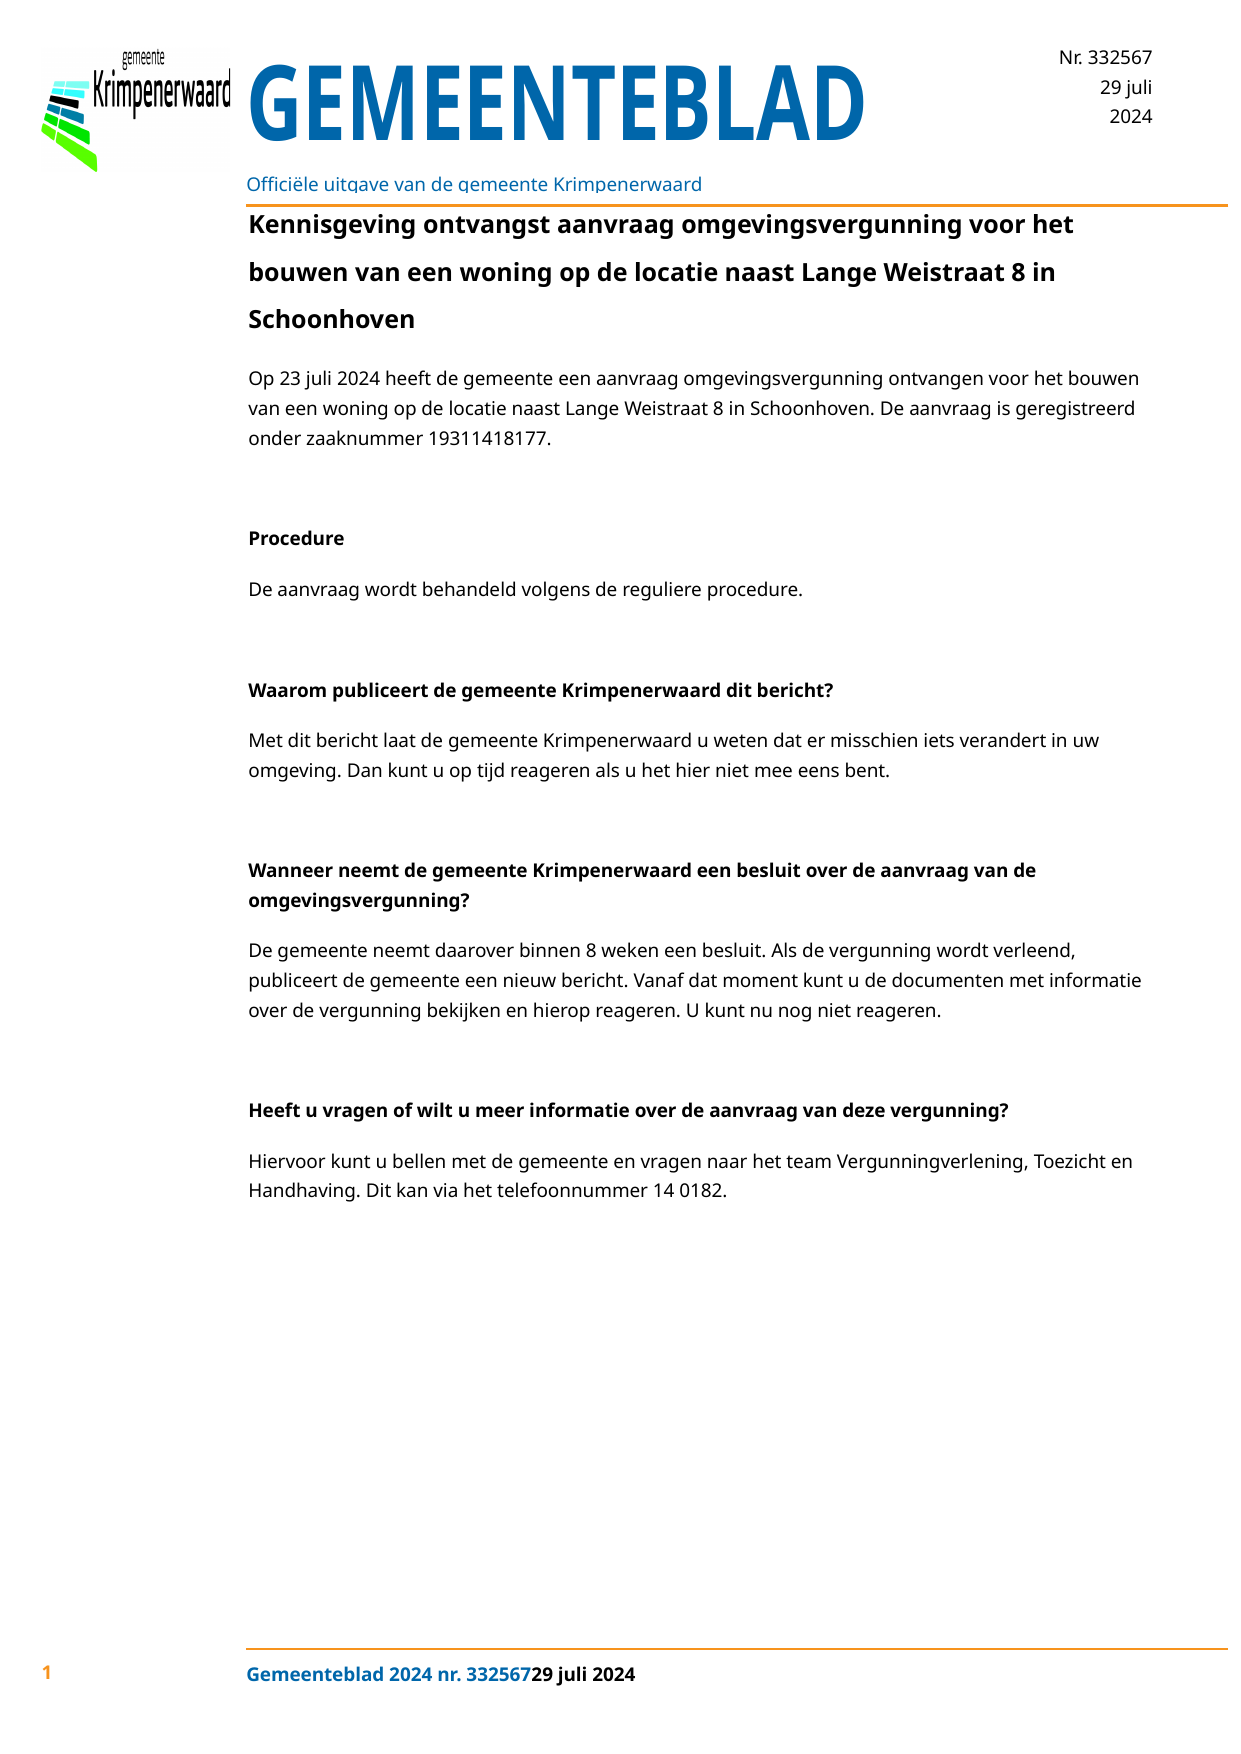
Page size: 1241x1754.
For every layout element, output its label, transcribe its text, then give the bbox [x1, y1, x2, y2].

text Wanneer neemt de gemeente Krimpenerwaard een besluit over de aanvraag van de omgevingsvergunning? [248, 858, 1152, 913]
text De gemeente neemt daarover binnen 8 weken een besluit. Als de vergunning wordt verleend, publiceert de gemeente een nieuw bericht. Vanaf dat moment kunt u de documenten met informatie over de vergunning bekijken en hierop reageren. U kunt nu nog niet reageren. [248, 938, 1152, 1022]
text Met dit bericht laat de gemeente Krimpenerwaard u weten dat er misschien iets verandert in uw omgeving. Dan kunt u op tijd reageren als u het hier niet mee eens bent. [248, 727, 1152, 782]
text Procedure [248, 526, 1152, 551]
text Waarom publiceert de gemeente Krimpenerwaard dit bericht? [248, 677, 1152, 702]
text De aanvraag wordt behandeld volgens de reguliere procedure. [248, 576, 1152, 602]
text Hiervoor kunt u bellen met de gemeente en vragen naar het team Vergunningverlening, Toezicht en Handhaving. Dit kan via het telefoonnummer 14 0182. [248, 1148, 1152, 1203]
picture [41, 47, 231, 172]
text Kennisgeving ontvangst aanvraag omgevingsvergunning voor het bouwen van een woning op de locatie naast Lange Weistraat 8 in Schoonhoven [248, 207, 1152, 336]
text Heeft u vragen of wilt u meer informatie over de aanvraag van deze vergunning? [248, 1098, 1152, 1123]
text Op 23 juli 2024 heeft de gemeente een aanvraag omgevingsvergunning ontvangen voor het bouwen van een woning op de locatie naast Lange Weistraat 8 in Schoonhoven. De aanvraag is geregistreerd onder zaaknummer 19311418177. [248, 366, 1152, 450]
